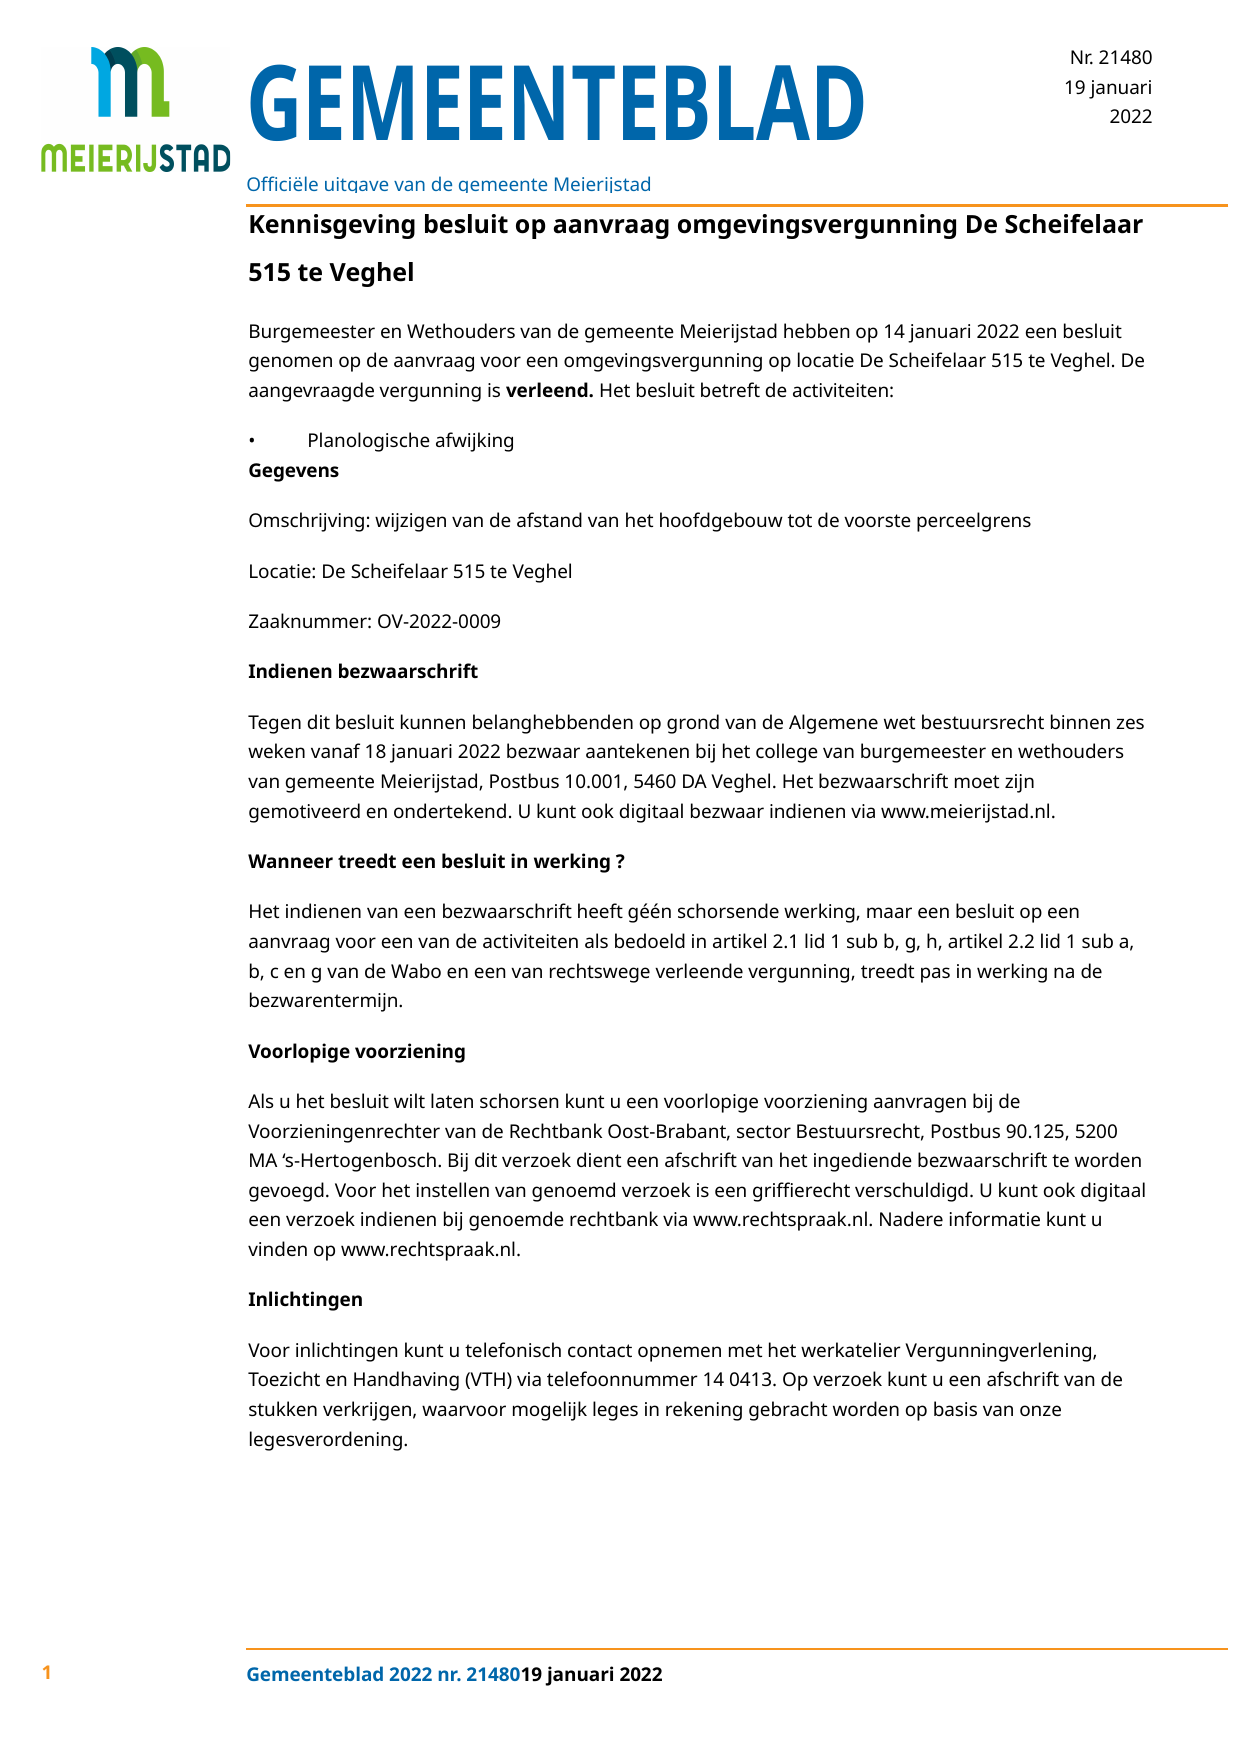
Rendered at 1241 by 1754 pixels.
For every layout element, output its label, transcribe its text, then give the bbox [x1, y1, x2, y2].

text Gegevens [248, 457, 1152, 483]
text Het indienen van een bezwaarschrift heeft géén schorsende werking, maar een besluit op een aanvraag voor een van de activiteiten als bedoeld in artikel 2.1 lid 1 sub b, g, h, artikel 2.2 lid 1 sub a, b, c en g van de Wabo en een van rechtswege verleende vergunning, treedt pas in werking na de bezwarentermijn. [248, 899, 1152, 1013]
text Inlichtingen [248, 1287, 1152, 1312]
text Kennisgeving besluit op aanvraag omgevingsvergunning De Scheifelaar 515 te Veghel [248, 207, 1152, 288]
text Tegen dit besluit kunnen belanghebbenden op grond van de Algemene wet bestuursrecht binnen zes weken vanaf 18 januari 2022 bezwaar aantekenen bij het college van burgemeester en wethouders van gemeente Meierijstad, Postbus 10.001, 5460 DA Veghel. Het bezwaarschrift moet zijn gemotiveerd en ondertekend. U kunt ook digitaal bezwaar indienen via www.meierijstad.nl. [248, 709, 1152, 824]
picture [41, 47, 231, 172]
text Als u het besluit wilt laten schorsen kunt u een voorlopige voorziening aanvragen bij de Voorzieningenrechter van de Rechtbank Oost-Brabant, sector Bestuursrecht, Postbus 90.125, 5200 MA ‘s-Hertogenbosch. Bij dit verzoek dient een afschrift van het ingediende bezwaarschrift te worden gevoegd. Voor het instellen van genoemd verzoek is een griffierecht verschuldigd. U kunt ook digitaal een verzoek indienen bij genoemde rechtbank via www.rechtspraak.nl. Nadere informatie kunt u vinden op www.rechtspraak.nl. [248, 1088, 1152, 1262]
list Planologische afwijking [248, 427, 1152, 453]
text Voorlopige voorziening [248, 1038, 1152, 1064]
text Voor inlichtingen kunt u telefonisch contact opnemen met het werkatelier Vergunningverlening, Toezicht en Handhaving (VTH) via telefoonnummer 14 0413. Op verzoek kunt u een afschrift van de stukken verkrijgen, waarvoor mogelijk leges in rekening gebracht worden op basis van onze legesverordening. [248, 1337, 1152, 1452]
text Burgemeester en Wethouders van de gemeente Meierijstad hebben op 14 januari 2022 een besluit genomen op de aanvraag voor een omgevingsvergunning op locatie De Scheifelaar 515 te Veghel. De aangevraagde vergunning is verleend. Het besluit betreft de activiteiten: [248, 318, 1152, 403]
text Zaaknummer: OV-2022-0009 [248, 608, 1152, 634]
text Omschrijving: wijzigen van de afstand van het hoofdgebouw tot de voorste perceelgrens [248, 507, 1152, 533]
text Locatie: De Scheifelaar 515 te Veghel [248, 558, 1152, 584]
text Wanneer treedt een besluit in werking ? [248, 848, 1152, 874]
text Indienen bezwaarschrift [248, 659, 1152, 684]
